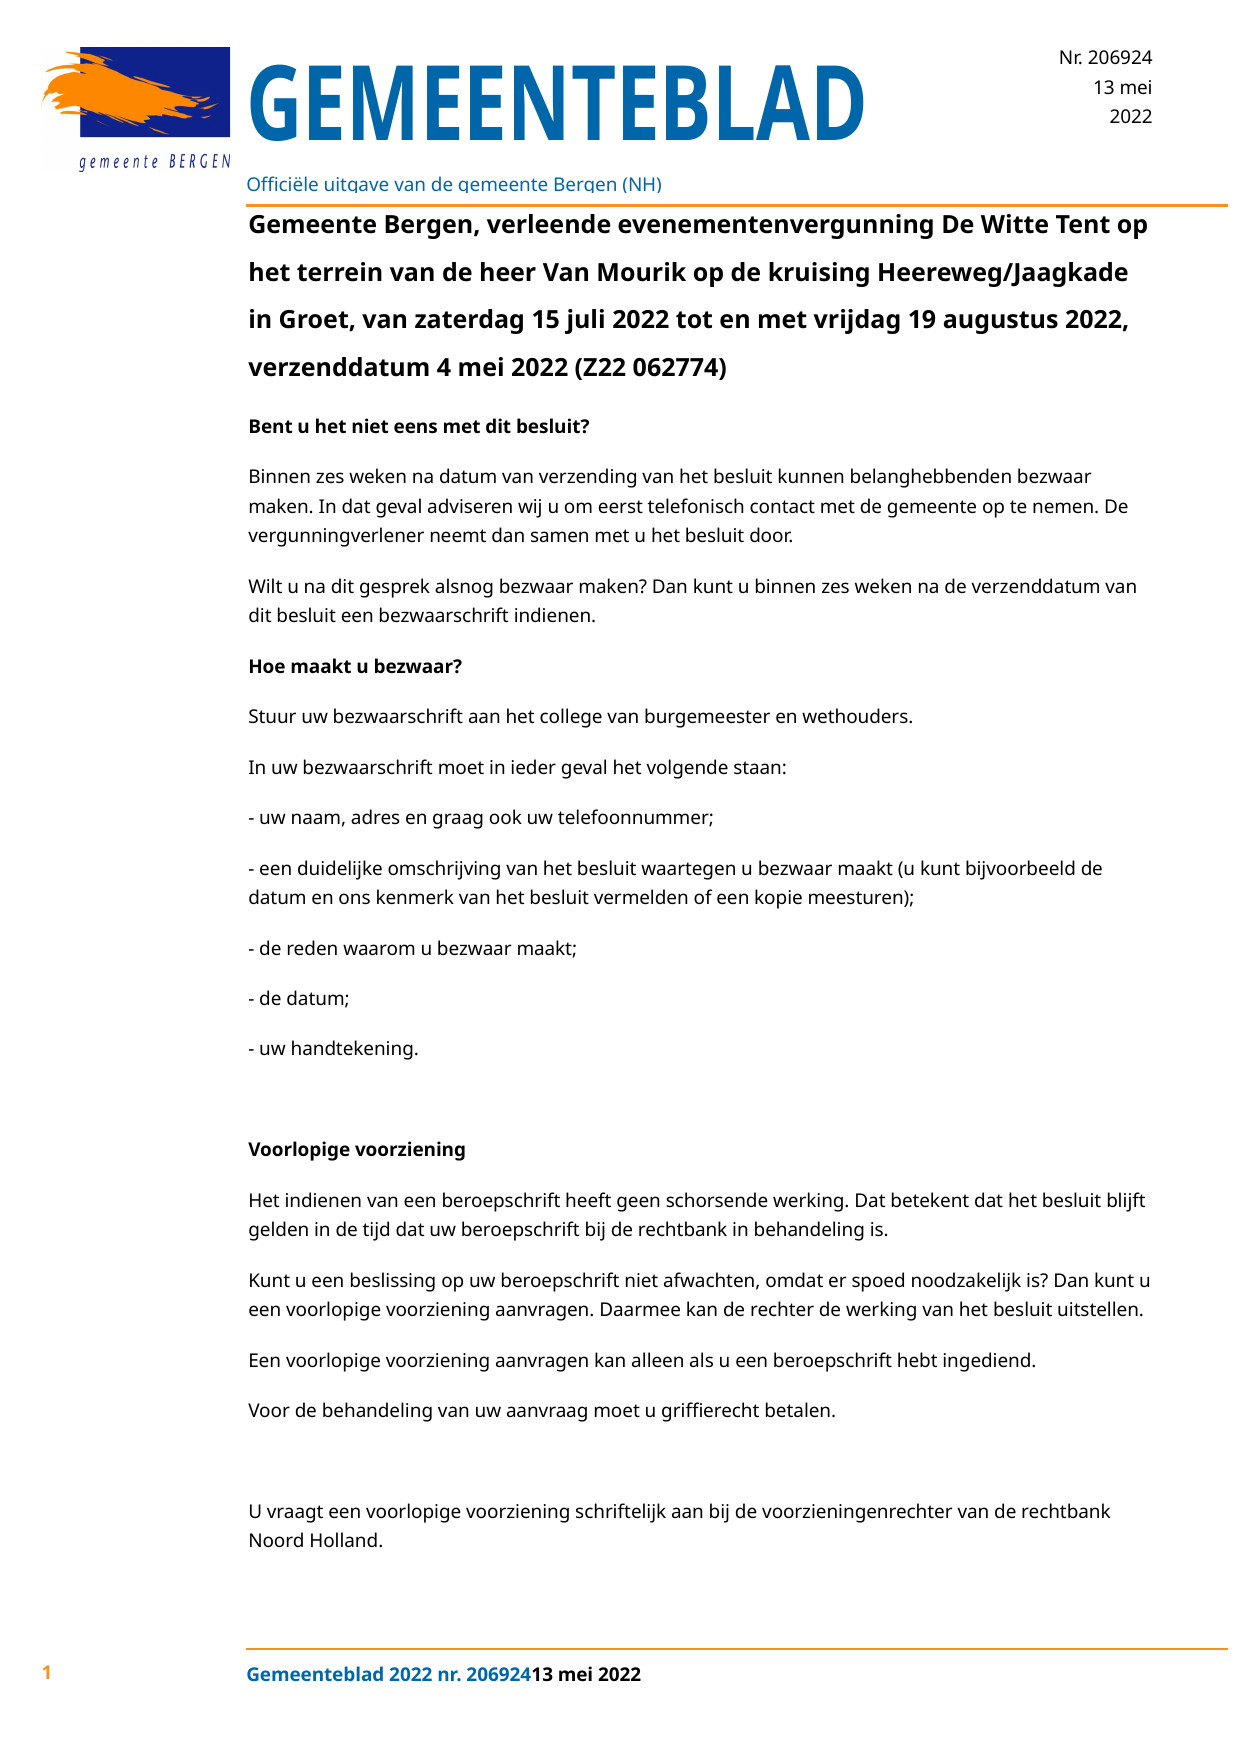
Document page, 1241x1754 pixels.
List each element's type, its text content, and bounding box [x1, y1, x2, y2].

text Stuur uw bezwaarschrift aan het college van burgemeester en wethouders. [248, 703, 1152, 729]
picture [41, 47, 231, 172]
text - de datum; [248, 985, 1152, 1011]
text Binnen zes weken na datum van verzending van het besluit kunnen belanghebbenden bezwaar maken. In dat geval adviseren wij u om eerst telefonisch contact met de gemeente op te nemen. De vergunningverlener neemt dan samen met u het besluit door. [248, 463, 1152, 548]
text - de reden waarom u bezwaar maakt; [248, 935, 1152, 961]
text - uw handtekening. [248, 1036, 1152, 1061]
text Kunt u een beslissing op uw beroepschrift niet afwachten, omdat er spoed noodzakelijk is? Dan kunt u een voorlopige voorziening aanvragen. Daarmee kan de rechter de werking van het besluit uitstellen. [248, 1267, 1152, 1322]
text Wilt u na dit gesprek alsnog bezwaar maken? Dan kunt u binnen zes weken na de verzenddatum van dit besluit een bezwaarschrift indienen. [248, 573, 1152, 628]
text - een duidelijke omschrijving van het besluit waartegen u bezwaar maakt (u kunt bijvoorbeeld de datum en ons kenmerk van het besluit vermelden of een kopie meesturen); [248, 855, 1152, 910]
text Hoe maakt u bezwaar? [248, 653, 1152, 679]
text In uw bezwaarschrift moet in ieder geval het volgende staan: [248, 754, 1152, 780]
text Voorlopige voorziening [248, 1136, 1152, 1162]
text Voor de behandeling van uw aanvraag moet u griffierecht betalen. [248, 1397, 1152, 1423]
text - uw naam, adres en graag ook uw telefoonnummer; [248, 804, 1152, 830]
text Het indienen van een beroepschrift heeft geen schorsende werking. Dat betekent dat het besluit blijft gelden in de tijd dat uw beroepschrift bij de rechtbank in behandeling is. [248, 1187, 1152, 1242]
text U vraagt een voorlopige voorziening schriftelijk aan bij de voorzieningenrechter van de rechtbank Noord Holland. [248, 1498, 1152, 1553]
text Een voorlopige voorziening aanvragen kan alleen als u een beroepschrift hebt ingediend. [248, 1347, 1152, 1373]
text Bent u het niet eens met dit besluit? [248, 413, 1152, 439]
text Gemeente Bergen, verleende evenementenvergunning De Witte Tent op het terrein van de heer Van Mourik op de kruising Heereweg/Jaagkade in Groet, van zaterdag 15 juli 2022 tot en met vrijdag 19 augustus 2022, verzenddatum 4 mei 2022 (Z22 062774) [248, 207, 1152, 384]
